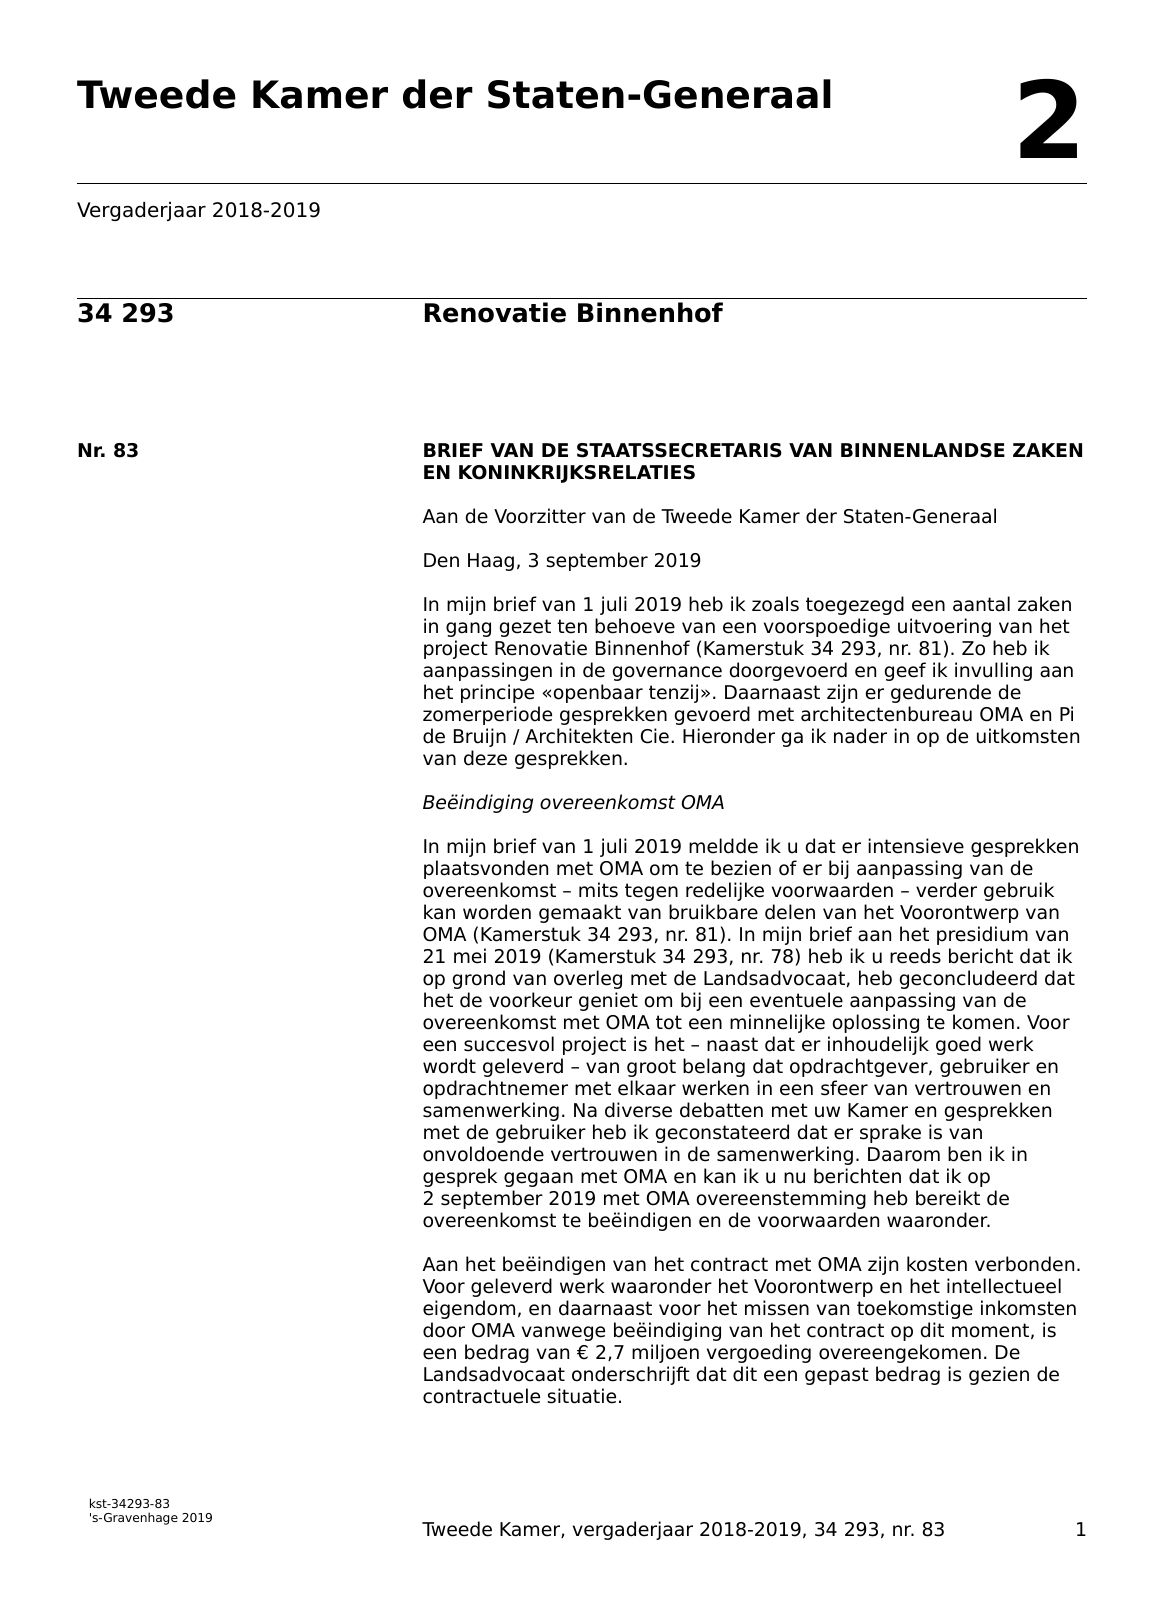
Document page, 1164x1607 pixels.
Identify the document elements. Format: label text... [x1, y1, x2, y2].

text Aan de Voorzitter van de Tweede Kamer der Staten-Generaal [422, 506, 1087, 528]
text 's-Gravenhage 2019 [88, 1511, 323, 1525]
table_header 2 [886, 59, 1087, 183]
text In mijn brief van 1 juli 2019 heb ik zoals toegezegd een aantal zaken in gang gezet ten behoeve van een voorspoedige uitvoering van het project Renovatie Binnenhof (Kamerstuk 34 293, nr. 81). Zo heb ik aanpassingen in de governance doorgevoerd en geef ik invulling aan het principe «openbaar tenzij». Daarnaast zijn er gedurende de zomerperiode gesprekken gevoerd met architectenbureau OMA en Pi de Bruijn / Architekten Cie. Hieronder ga ik nader in op de uitkomsten van deze gesprekken. [422, 594, 1087, 770]
table_header Tweede Kamer der Staten-Generaal [77, 59, 886, 183]
table_cell Vergaderjaar 2018-2019 [77, 184, 1087, 298]
text In mijn brief van 1 juli 2019 meldde ik u dat er intensieve gesprekken plaatsvonden met OMA om te bezien of er bij aanpassing van de overeenkomst – mits tegen redelijke voorwaarden – verder gebruik kan worden gemaakt van bruikbare delen van het Voorontwerp van OMA (Kamerstuk 34 293, nr. 81). In mijn brief aan het presidium van 21 mei 2019 (Kamerstuk 34 293, nr. 78) heb ik u reeds bericht dat ik op grond van overleg met de Landsadvocaat, heb geconcludeerd dat het de voorkeur geniet om bij een eventuele aanpassing van de overeenkomst met OMA tot een minnelijke oplossing te komen. Voor een succesvol project is het – naast dat er inhoudelijk goed werk wordt geleverd – van groot belang dat opdrachtgever, gebruiker en opdrachtnemer met elkaar werken in een sfeer van vertrouwen en samenwerking. Na diverse debatten met uw Kamer en gesprekken met de gebruiker heb ik geconstateerd dat er sprake is van onvoldoende vertrouwen in de samenwerking. Daarom ben ik in gesprek gegaan met OMA en kan ik u nu berichten dat ik op 2 september 2019 met OMA overeenstemming heb bereikt de overeenkomst te beëindigen en de voorwaarden waaronder. [422, 836, 1087, 1232]
text Den Haag, 3 september 2019 [422, 550, 1087, 572]
text Aan het beëindigen van het contract met OMA zijn kosten verbonden. Voor geleverd werk waaronder het Voorontwerp en het intellectueel eigendom, en daarnaast voor het missen van toekomstige inkomsten door OMA vanwege beëindiging van het contract op dit moment, is een bedrag van € 2,7 miljoen vergoeding overeengekomen. De Landsadvocaat onderschrijft dat dit een gepast bedrag is gezien de contractuele situatie. [422, 1254, 1087, 1408]
subtitle Beëindiging overeenkomst OMA [422, 792, 1087, 814]
subtitle 34 293 Renovatie Binnenhof [77, 299, 1087, 329]
text kst-34293-83 [88, 1497, 323, 1511]
subtitle Nr. 83 BRIEF VAN DE STAATSSECRETARIS VAN BINNENLANDSE ZAKEN EN KONINKRIJKSRELATIES [77, 440, 1087, 484]
